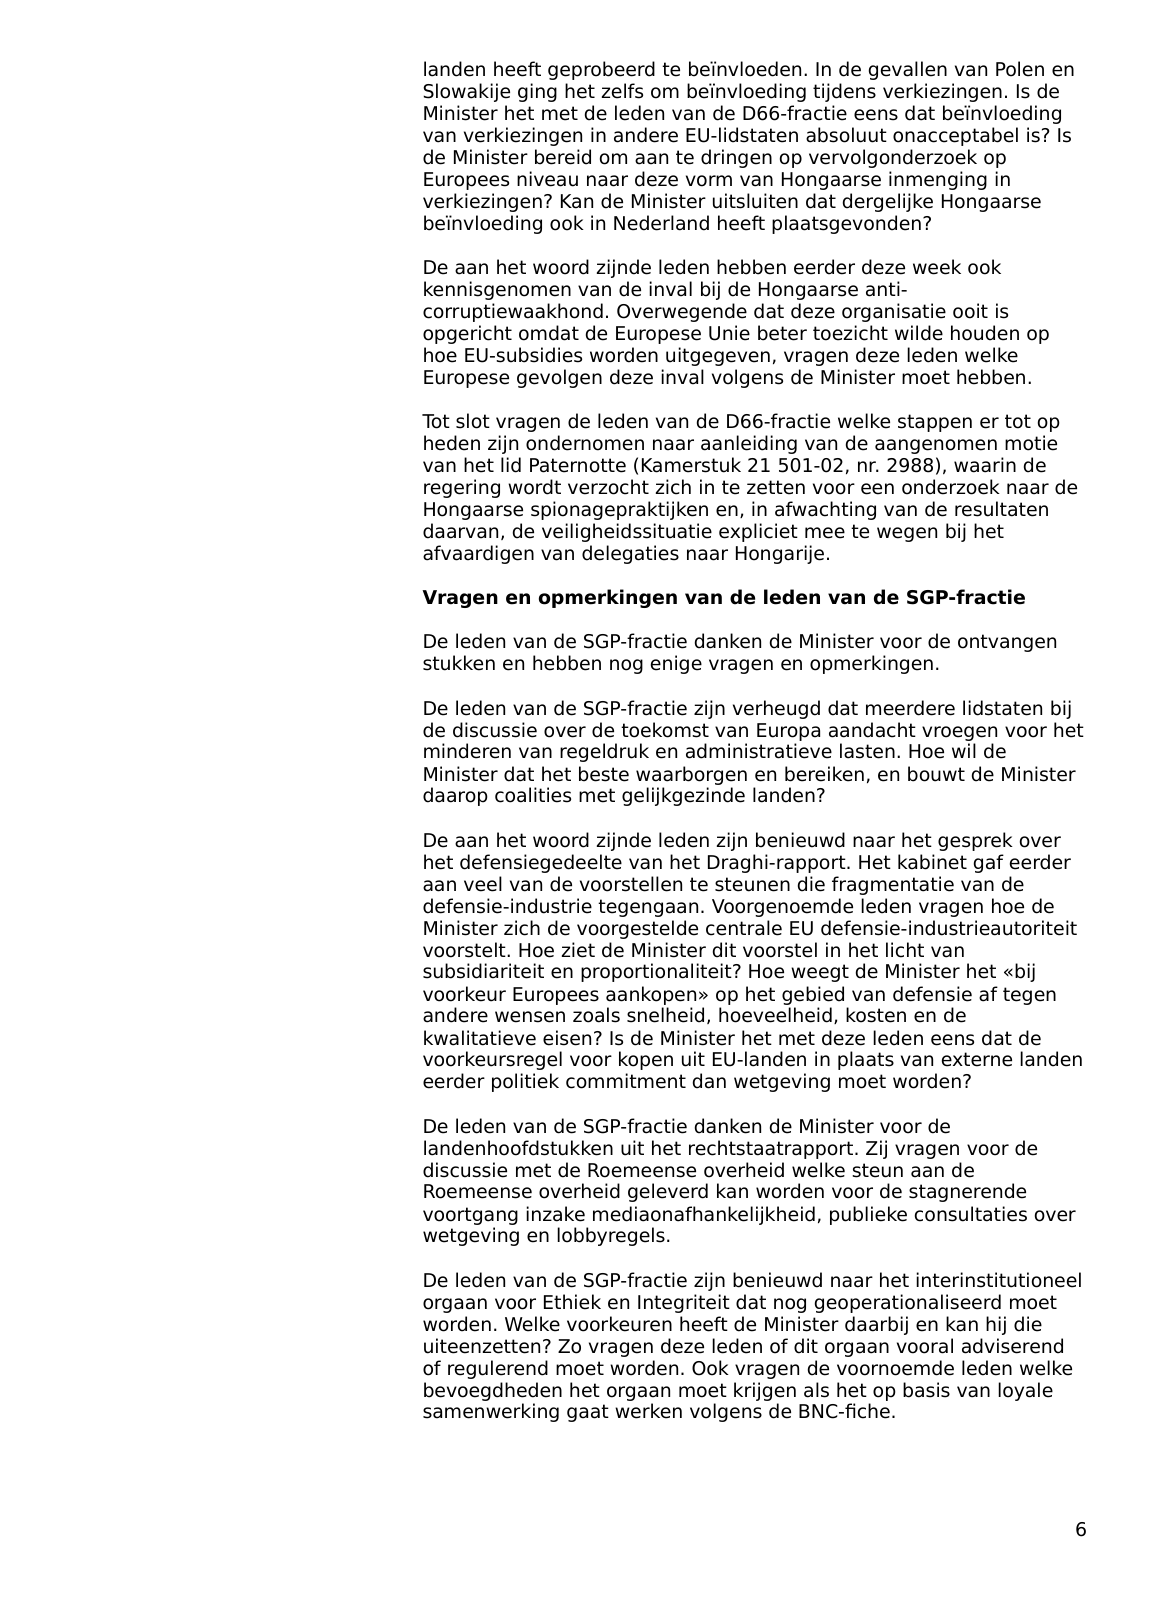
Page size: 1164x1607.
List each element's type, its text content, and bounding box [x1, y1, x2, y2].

text Tot slot vragen de leden van de D66-fractie welke stappen er tot op heden zijn ondernomen naar aanleiding van de aangenomen motie van het lid Paternotte (Kamerstuk 21 501-02, nr. 2988), waarin de regering wordt verzocht zich in te zetten voor een onderzoek naar de Hongaarse spionagepraktijken en, in afwachting van de resultaten daarvan, de veiligheidssituatie expliciet mee te wegen bij het afvaardigen van delegaties naar Hongarije. [422, 411, 1087, 565]
text De leden van de SGP-fractie danken de Minister voor de landenhoofdstukken uit het rechtstaatrapport. Zij vragen voor de discussie met de Roemeense overheid welke steun aan de Roemeense overheid geleverd kan worden voor de stagnerende voortgang inzake mediaonafhankelijkheid, publieke consultaties over wetgeving en lobbyregels. [422, 1116, 1087, 1247]
subtitle Vragen en opmerkingen van de leden van de SGP-fractie [422, 587, 1087, 609]
text De aan het woord zijnde leden hebben eerder deze week ook kennisgenomen van de inval bij de Hongaarse anti-corruptiewaakhond. Overwegende dat deze organisatie ooit is opgericht omdat de Europese Unie beter toezicht wilde houden op hoe EU-subsidies worden uitgegeven, vragen deze leden welke Europese gevolgen deze inval volgens de Minister moet hebben. [422, 257, 1087, 389]
text De leden van de SGP-fractie zijn benieuwd naar het interinstitutioneel orgaan voor Ethiek en Integriteit dat nog geoperationaliseerd moet worden. Welke voorkeuren heeft de Minister daarbij en kan hij die uiteenzetten? Zo vragen deze leden of dit orgaan vooral adviserend of regulerend moet worden. Ook vragen de voornoemde leden welke bevoegdheden het orgaan moet krijgen als het op basis van loyale samenwerking gaat werken volgens de BNC-fiche. [422, 1269, 1087, 1423]
text De aan het woord zijnde leden zijn benieuwd naar het gesprek over het defensiegedeelte van het Draghi-rapport. Het kabinet gaf eerder aan veel van de voorstellen te steunen die fragmentatie van de defensie-industrie tegengaan. Voorgenoemde leden vragen hoe de Minister zich de voorgestelde centrale EU defensie-industrieautoriteit voorstelt. Hoe ziet de Minister dit voorstel in het licht van subsidiariteit en proportionaliteit? Hoe weegt de Minister het «bij voorkeur Europees aankopen» op het gebied van defensie af tegen andere wensen zoals snelheid, hoeveelheid, kosten en de kwalitatieve eisen? Is de Minister het met deze leden eens dat de voorkeursregel voor kopen uit EU-landen in plaats van externe landen eerder politiek commitment dan wetgeving moet worden? [422, 829, 1087, 1093]
text De leden van de SGP-fractie danken de Minister voor de ontvangen stukken en hebben nog enige vragen en opmerkingen. [422, 631, 1087, 675]
text landen heeft geprobeerd te beïnvloeden. In de gevallen van Polen en Slowakije ging het zelfs om beïnvloeding tijdens verkiezingen. Is de Minister het met de leden van de D66-fractie eens dat beïnvloeding van verkiezingen in andere EU-lidstaten absoluut onacceptabel is? Is de Minister bereid om aan te dringen op vervolgonderzoek op Europees niveau naar deze vorm van Hongaarse inmenging in verkiezingen? Kan de Minister uitsluiten dat dergelijke Hongaarse beïnvloeding ook in Nederland heeft plaatsgevonden? [422, 59, 1087, 235]
text De leden van de SGP-fractie zijn verheugd dat meerdere lidstaten bij de discussie over de toekomst van Europa aandacht vroegen voor het minderen van regeldruk en administratieve lasten. Hoe wil de Minister dat het beste waarborgen en bereiken, en bouwt de Minister daarop coalities met gelijkgezinde landen? [422, 697, 1087, 807]
